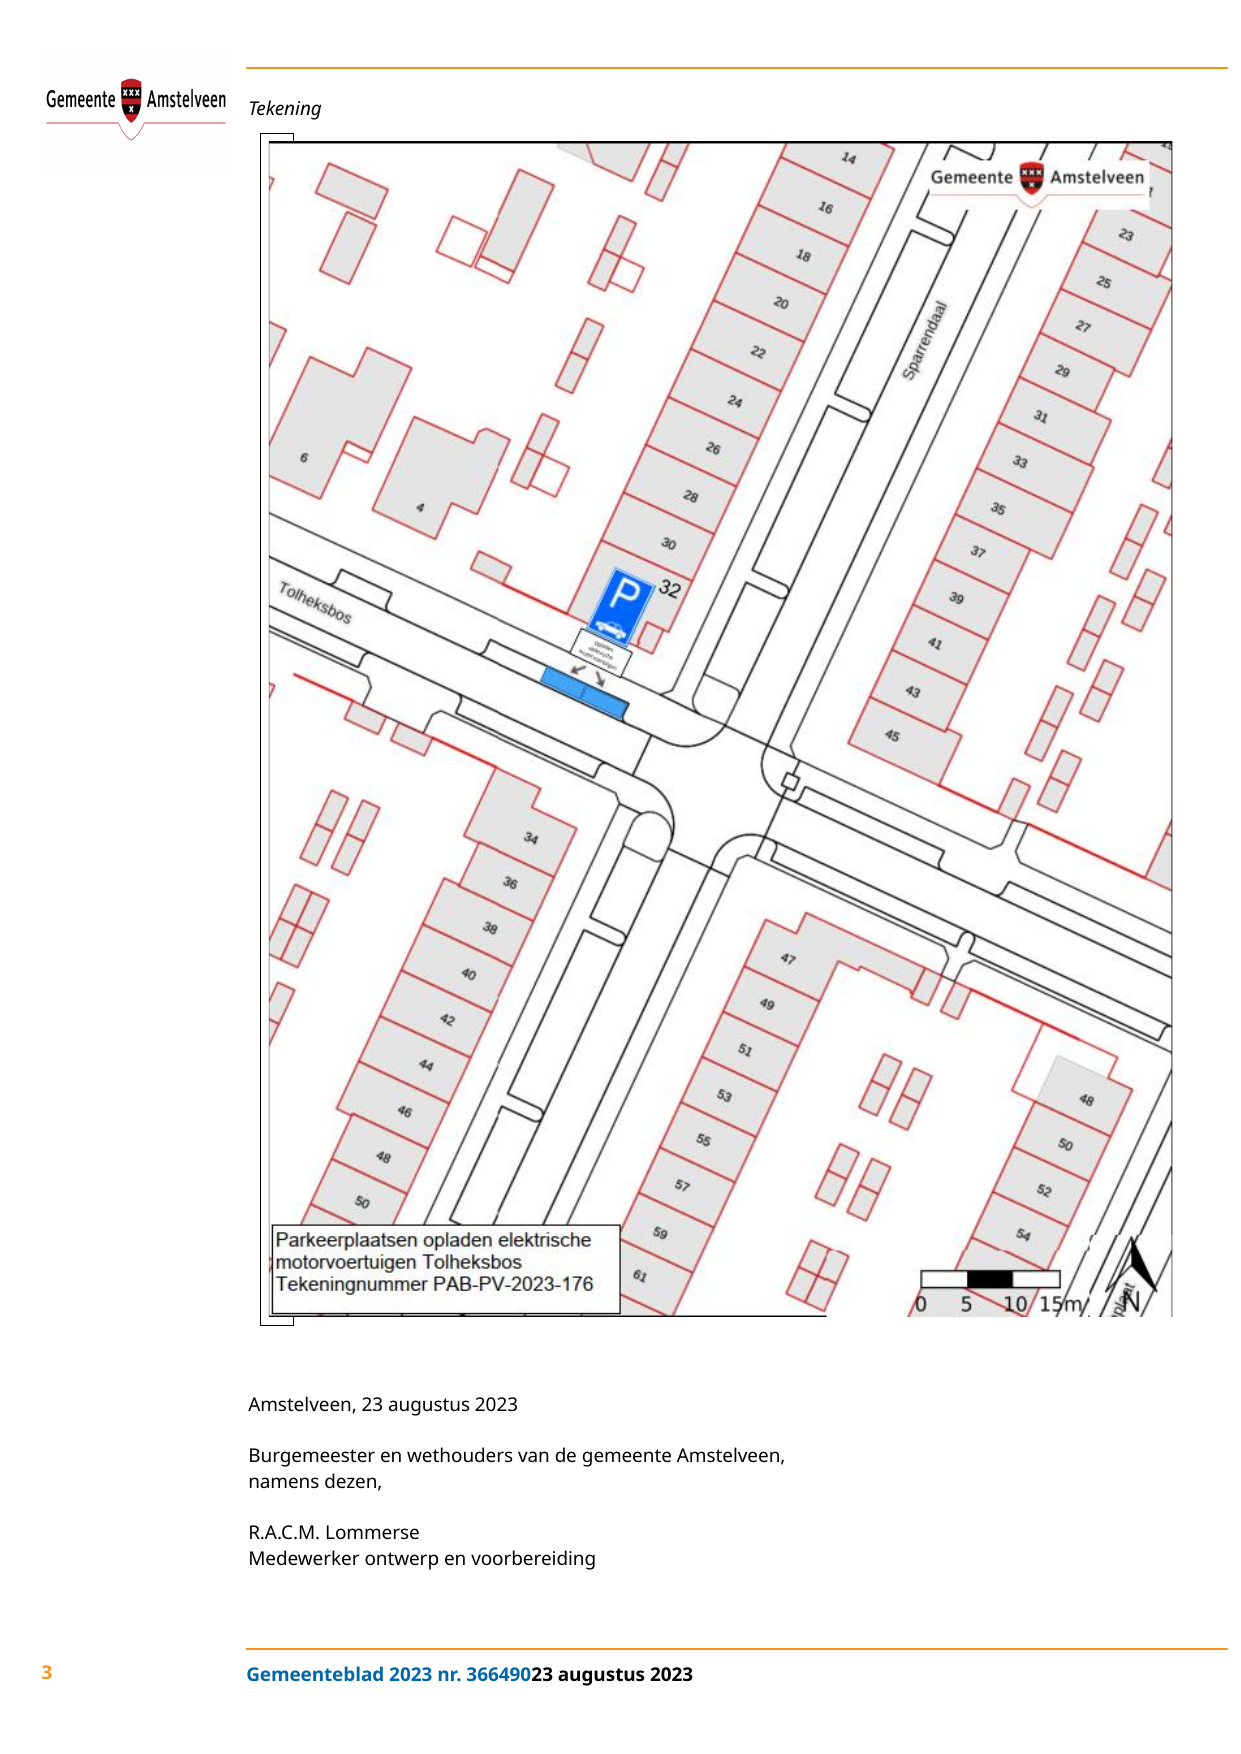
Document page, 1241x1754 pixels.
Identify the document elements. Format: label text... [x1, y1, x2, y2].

text namens dezen, [248, 1468, 1152, 1494]
text Amstelveen, 23 augustus 2023 [248, 1391, 1152, 1417]
text Medewerker ontwerp en voorbereiding [248, 1545, 1152, 1571]
text Tekening [248, 95, 1152, 121]
picture [41, 47, 231, 172]
text R.A.C.M. Lommerse [248, 1519, 1152, 1545]
text Burgemeester en wethouders van de gemeente Amstelveen, [248, 1442, 1152, 1468]
picture [268, 141, 1173, 1317]
